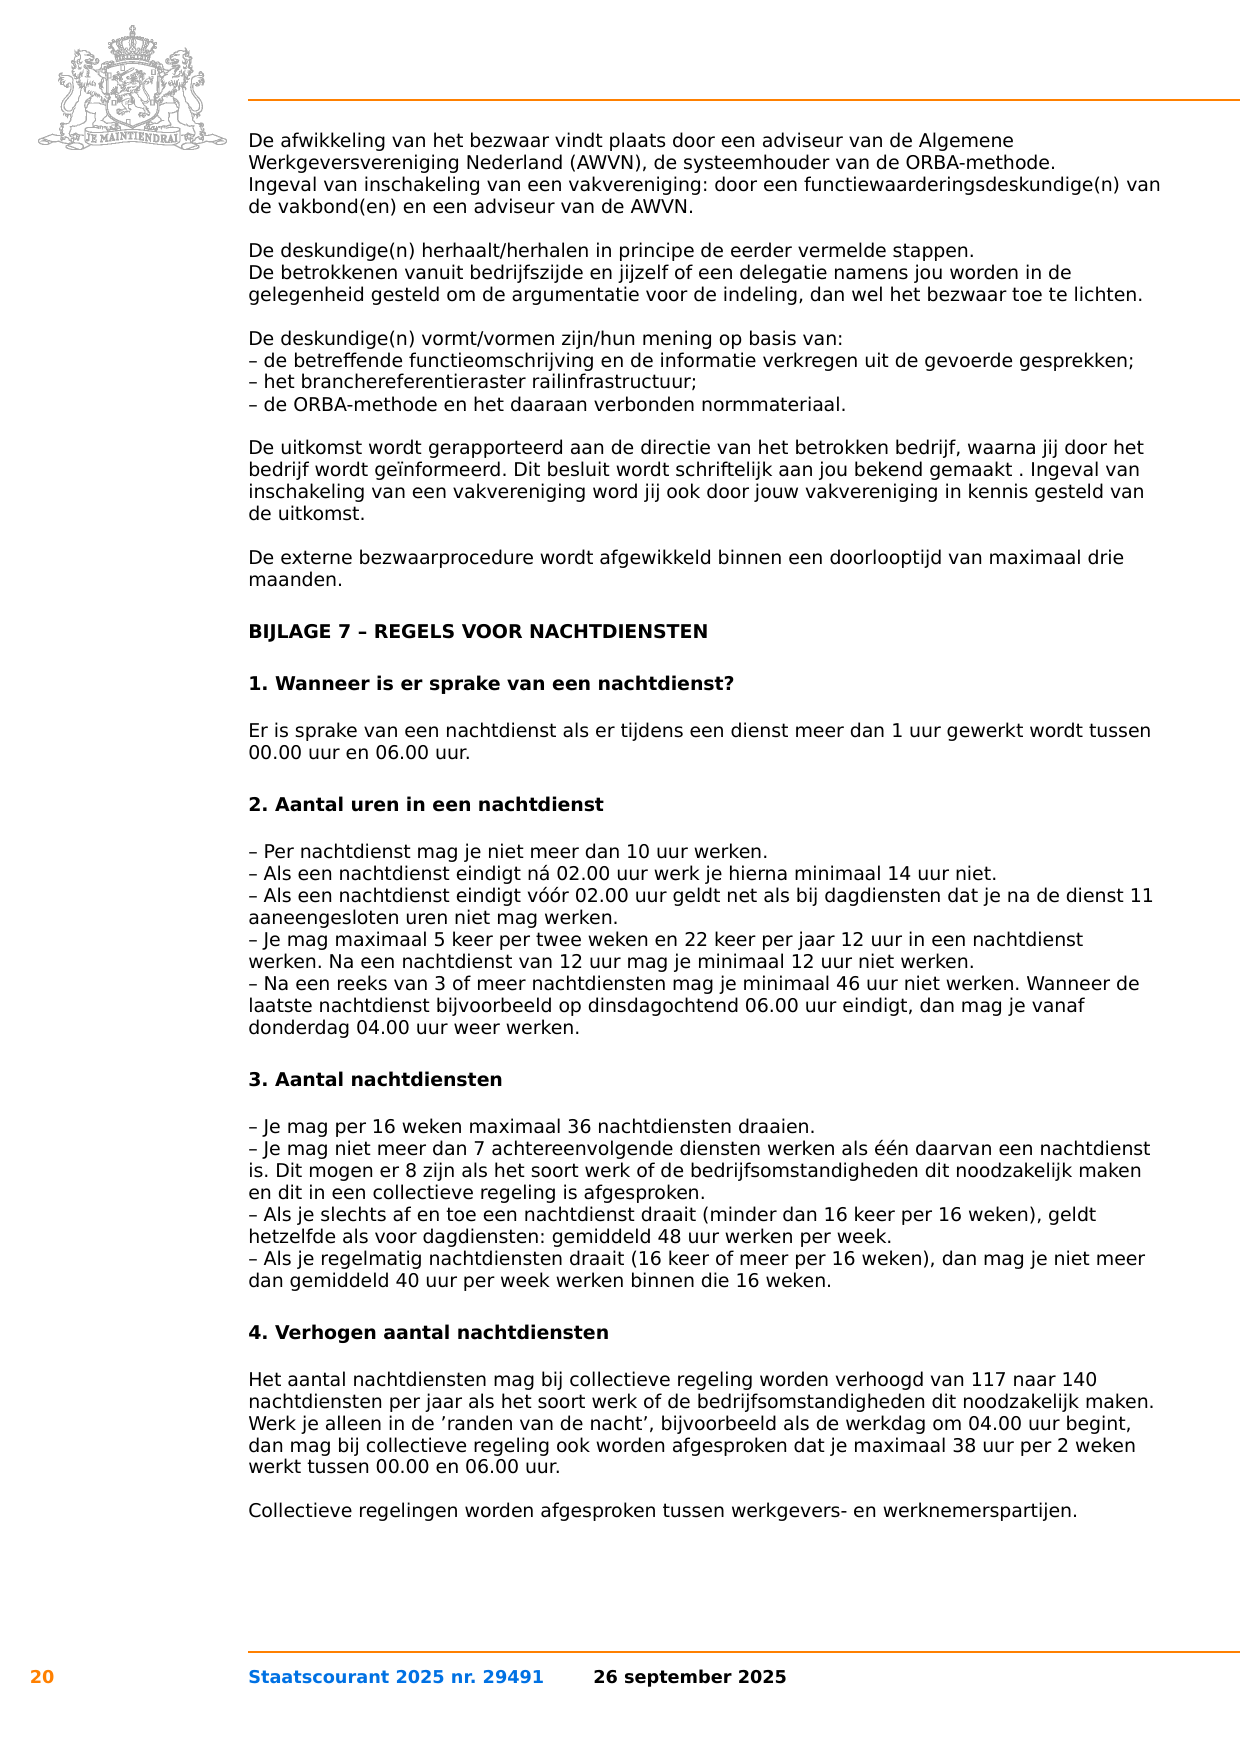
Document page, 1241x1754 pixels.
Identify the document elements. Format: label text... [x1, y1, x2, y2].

subtitle 1. Wanneer is er sprake van een nachtdienst? [248, 673, 1163, 695]
text – Per nachtdienst mag je niet meer dan 10 uur werken. [248, 841, 1163, 863]
subtitle 2. Aantal uren in een nachtdienst [248, 794, 1163, 816]
text Er is sprake van een nachtdienst als er tijdens een dienst meer dan 1 uur gewerkt wordt tussen 00.00 uur en 06.00 uur. [248, 720, 1163, 764]
text – Na een reeks van 3 of meer nachtdiensten mag je minimaal 46 uur niet werken. Wanneer de laatste nachtdienst bijvoorbeeld op dinsdagochtend 06.00 uur eindigt, dan mag je vanaf donderdag 04.00 uur weer werken. [248, 973, 1163, 1039]
text – Je mag niet meer dan 7 achtereenvolgende diensten werken als één daarvan een nachtdienst is. Dit mogen er 8 zijn als het soort werk of de bedrijfsomstandigheden dit noodzakelijk maken en dit in een collectieve regeling is afgesproken. [248, 1138, 1163, 1204]
text De uitkomst wordt gerapporteerd aan de directie van het betrokken bedrijf, waarna jij door het bedrijf wordt geïnformeerd. Dit besluit wordt schriftelijk aan jou bekend gemaakt . Ingeval van inschakeling van een vakvereniging word jij ook door jouw vakvereniging in kennis gesteld van de uitkomst. [248, 437, 1163, 525]
text Het aantal nachtdiensten mag bij collectieve regeling worden verhoogd van 117 naar 140 nachtdiensten per jaar als het soort werk of de bedrijfsomstandigheden dit noodzakelijk maken. [248, 1368, 1163, 1412]
text – Je mag per 16 weken maximaal 36 nachtdiensten draaien. [248, 1116, 1163, 1138]
text De deskundige(n) vormt/vormen zijn/hun mening op basis van: [248, 327, 1163, 349]
text Collectieve regelingen worden afgesproken tussen werkgevers- en werknemerspartijen. [248, 1500, 1163, 1522]
text Ingeval van inschakeling van een vakvereniging: door een functiewaarderingsdeskundige(n) van de vakbond(en) en een adviseur van de AWVN. [248, 174, 1163, 218]
subtitle 3. Aantal nachtdiensten [248, 1069, 1163, 1091]
text De externe bezwaarprocedure wordt afgewikkeld binnen een doorlooptijd van maximaal drie maanden. [248, 547, 1163, 591]
text – het branchereferentieraster railinfrastructuur; [248, 371, 1163, 393]
text – Als een nachtdienst eindigt vóór 02.00 uur geldt net als bij dagdiensten dat je na de dienst 11 aaneengesloten uren niet mag werken. [248, 885, 1163, 929]
text De afwikkeling van het bezwaar vindt plaats door een adviseur van de Algemene Werkgeversvereniging Nederland (AWVN), de systeemhouder van de ORBA-methode. [248, 130, 1163, 174]
text – de betreffende functieomschrijving en de informatie verkregen uit de gevoerde gesprekken; [248, 349, 1163, 371]
text – de ORBA-methode en het daaraan verbonden normmateriaal. [248, 393, 1163, 415]
text – Je mag maximaal 5 keer per twee weken en 22 keer per jaar 12 uur in een nachtdienst werken. Na een nachtdienst van 12 uur mag je minimaal 12 uur niet werken. [248, 929, 1163, 973]
subtitle BIJLAGE 7 – REGELS VOOR NACHTDIENSTEN [248, 621, 1163, 643]
text – Als je slechts af en toe een nachtdienst draait (minder dan 16 keer per 16 weken), geldt hetzelfde als voor dagdiensten: gemiddeld 48 uur werken per week. [248, 1204, 1163, 1248]
picture [38, 25, 227, 150]
text – Als een nachtdienst eindigt ná 02.00 uur werk je hierna minimaal 14 uur niet. [248, 863, 1163, 885]
text – Als je regelmatig nachtdiensten draait (16 keer of meer per 16 weken), dan mag je niet meer dan gemiddeld 40 uur per week werken binnen die 16 weken. [248, 1248, 1163, 1292]
text Werk je alleen in de ’randen van de nacht’, bijvoorbeeld als de werkdag om 04.00 uur begint, dan mag bij collectieve regeling ook worden afgesproken dat je maximaal 38 uur per 2 weken werkt tussen 00.00 en 06.00 uur. [248, 1412, 1163, 1478]
subtitle 4. Verhogen aantal nachtdiensten [248, 1322, 1163, 1343]
text De betrokkenen vanuit bedrijfszijde en jijzelf of een delegatie namens jou worden in de gelegenheid gesteld om de argumentatie voor de indeling, dan wel het bezwaar toe te lichten. [248, 262, 1163, 306]
text De deskundige(n) herhaalt/herhalen in principe de eerder vermelde stappen. [248, 240, 1163, 262]
